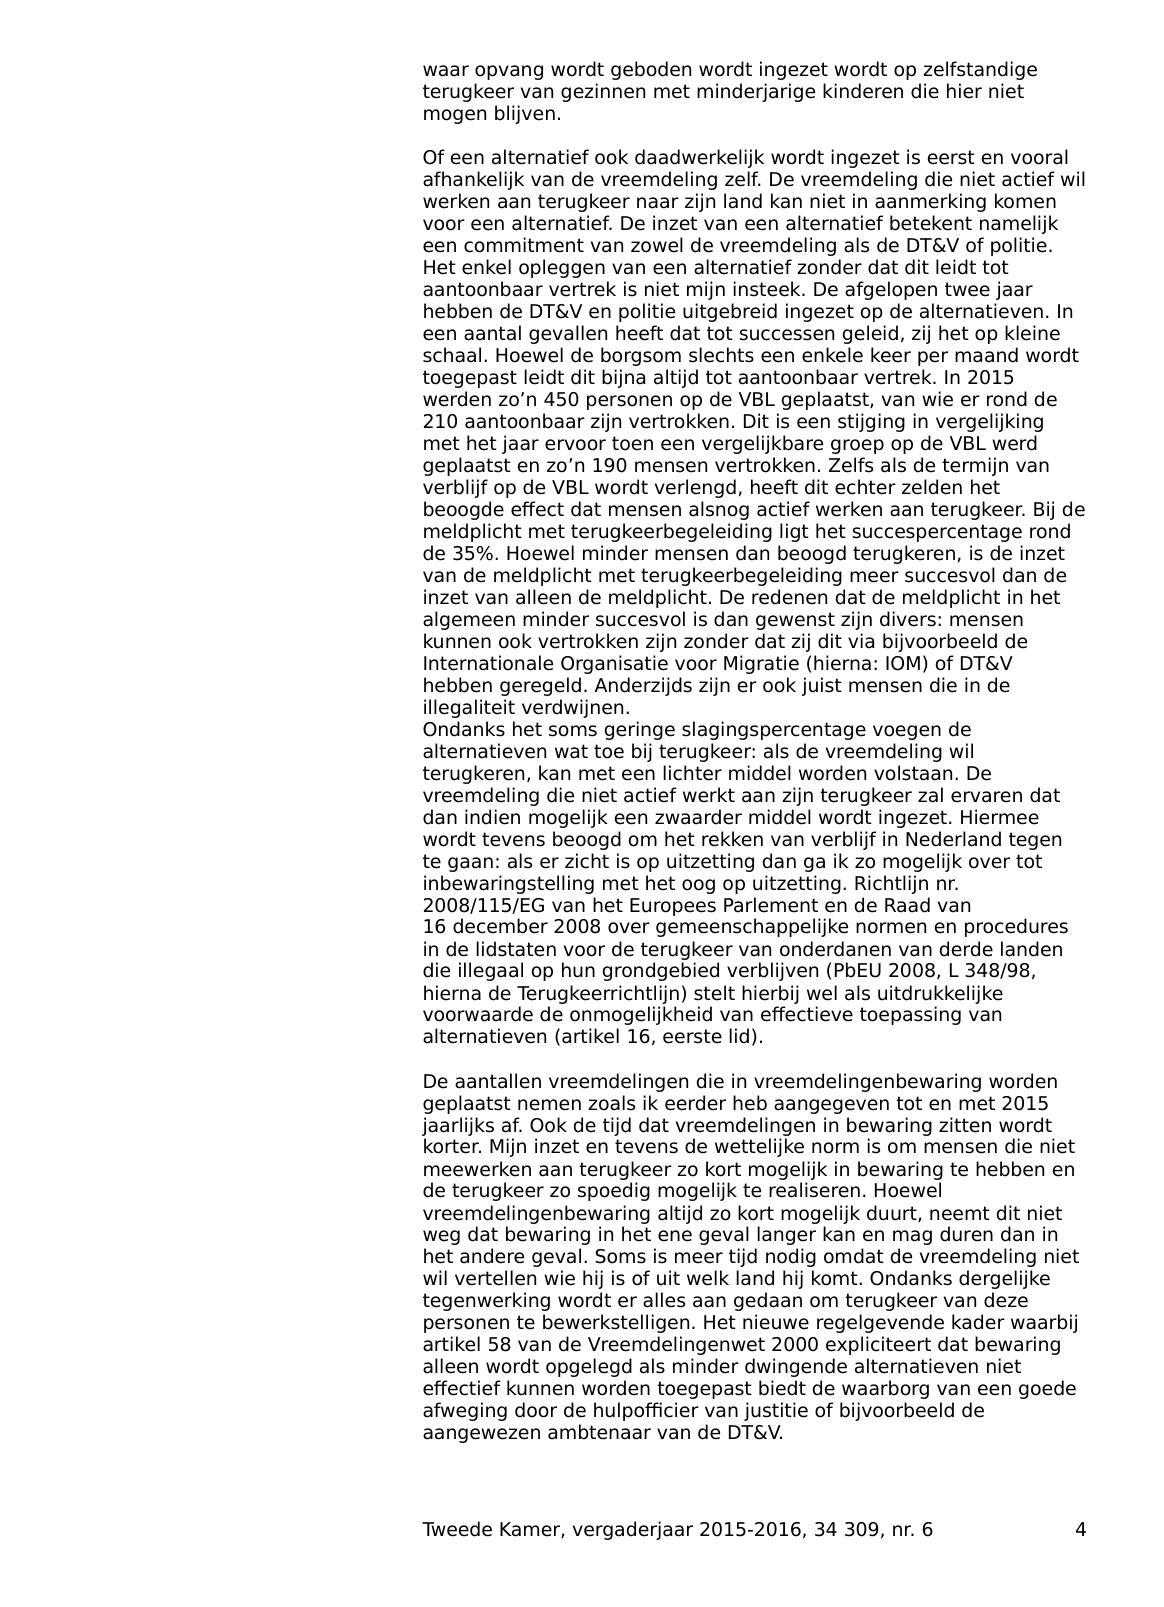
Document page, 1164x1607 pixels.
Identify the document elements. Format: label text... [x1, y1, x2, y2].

text Ondanks het soms geringe slagingspercentage voegen de alternatieven wat toe bij terugkeer: als de vreemdeling wil terugkeren, kan met een lichter middel worden volstaan. De vreemdeling die niet actief werkt aan zijn terugkeer zal ervaren dat dan indien mogelijk een zwaarder middel wordt ingezet. Hiermee wordt tevens beoogd om het rekken van verblijf in Nederland tegen te gaan: als er zicht is op uitzetting dan ga ik zo mogelijk over tot inbewaringstelling met het oog op uitzetting. Richtlijn nr. 2008/115/EG van het Europees Parlement en de Raad van 16 december 2008 over gemeenschappelijke normen en procedures in de lidstaten voor de terugkeer van onderdanen van derde landen die illegaal op hun grondgebied verblijven (PbEU 2008, L 348/98, hierna de Terugkeerrichtlijn) stelt hierbij wel als uitdrukkelijke voorwaarde de onmogelijkheid van effectieve toepassing van alternatieven (artikel 16, eerste lid). [422, 719, 1087, 1048]
text waar opvang wordt geboden wordt ingezet wordt op zelfstandige terugkeer van gezinnen met minderjarige kinderen die hier niet mogen blijven. [422, 59, 1087, 125]
text De aantallen vreemdelingen die in vreemdelingenbewaring worden geplaatst nemen zoals ik eerder heb aangegeven tot en met 2015 jaarlijks af. Ook de tijd dat vreemdelingen in bewaring zitten wordt korter. Mijn inzet en tevens de wettelijke norm is om mensen die niet meewerken aan terugkeer zo kort mogelijk in bewaring te hebben en de terugkeer zo spoedig mogelijk te realiseren. Hoewel vreemdelingenbewaring altijd zo kort mogelijk duurt, neemt dit niet weg dat bewaring in het ene geval langer kan en mag duren dan in het andere geval. Soms is meer tijd nodig omdat de vreemdeling niet wil vertellen wie hij is of uit welk land hij komt. Ondanks dergelijke tegenwerking wordt er alles aan gedaan om terugkeer van deze personen te bewerkstelligen. Het nieuwe regelgevende kader waarbij artikel 58 van de Vreemdelingenwet 2000 expliciteert dat bewaring alleen wordt opgelegd als minder dwingende alternatieven niet effectief kunnen worden toegepast biedt de waarborg van een goede afweging door de hulpofficier van justitie of bijvoorbeeld de aangewezen ambtenaar van de DT&V. [422, 1071, 1087, 1444]
text Of een alternatief ook daadwerkelijk wordt ingezet is eerst en vooral afhankelijk van de vreemdeling zelf. De vreemdeling die niet actief wil werken aan terugkeer naar zijn land kan niet in aanmerking komen voor een alternatief. De inzet van een alternatief betekent namelijk een commitment van zowel de vreemdeling als de DT&V of politie. Het enkel opleggen van een alternatief zonder dat dit leidt tot aantoonbaar vertrek is niet mijn insteek. De afgelopen twee jaar hebben de DT&V en politie uitgebreid ingezet op de alternatieven. In een aantal gevallen heeft dat tot successen geleid, zij het op kleine schaal. Hoewel de borgsom slechts een enkele keer per maand wordt toegepast leidt dit bijna altijd tot aantoonbaar vertrek. In 2015 werden zo’n 450 personen op de VBL geplaatst, van wie er rond de 210 aantoonbaar zijn vertrokken. Dit is een stijging in vergelijking met het jaar ervoor toen een vergelijkbare groep op de VBL werd geplaatst en zo’n 190 mensen vertrokken. Zelfs als de termijn van verblijf op de VBL wordt verlengd, heeft dit echter zelden het beoogde effect dat mensen alsnog actief werken aan terugkeer. Bij de meldplicht met terugkeerbegeleiding ligt het succespercentage rond de 35%. Hoewel minder mensen dan beoogd terugkeren, is de inzet van de meldplicht met terugkeerbegeleiding meer succesvol dan de inzet van alleen de meldplicht. De redenen dat de meldplicht in het algemeen minder succesvol is dan gewenst zijn divers: mensen kunnen ook vertrokken zijn zonder dat zij dit via bijvoorbeeld de Internationale Organisatie voor Migratie (hierna: IOM) of DT&V hebben geregeld. Anderzijds zijn er ook juist mensen die in de illegaliteit verdwijnen. [422, 147, 1087, 719]
